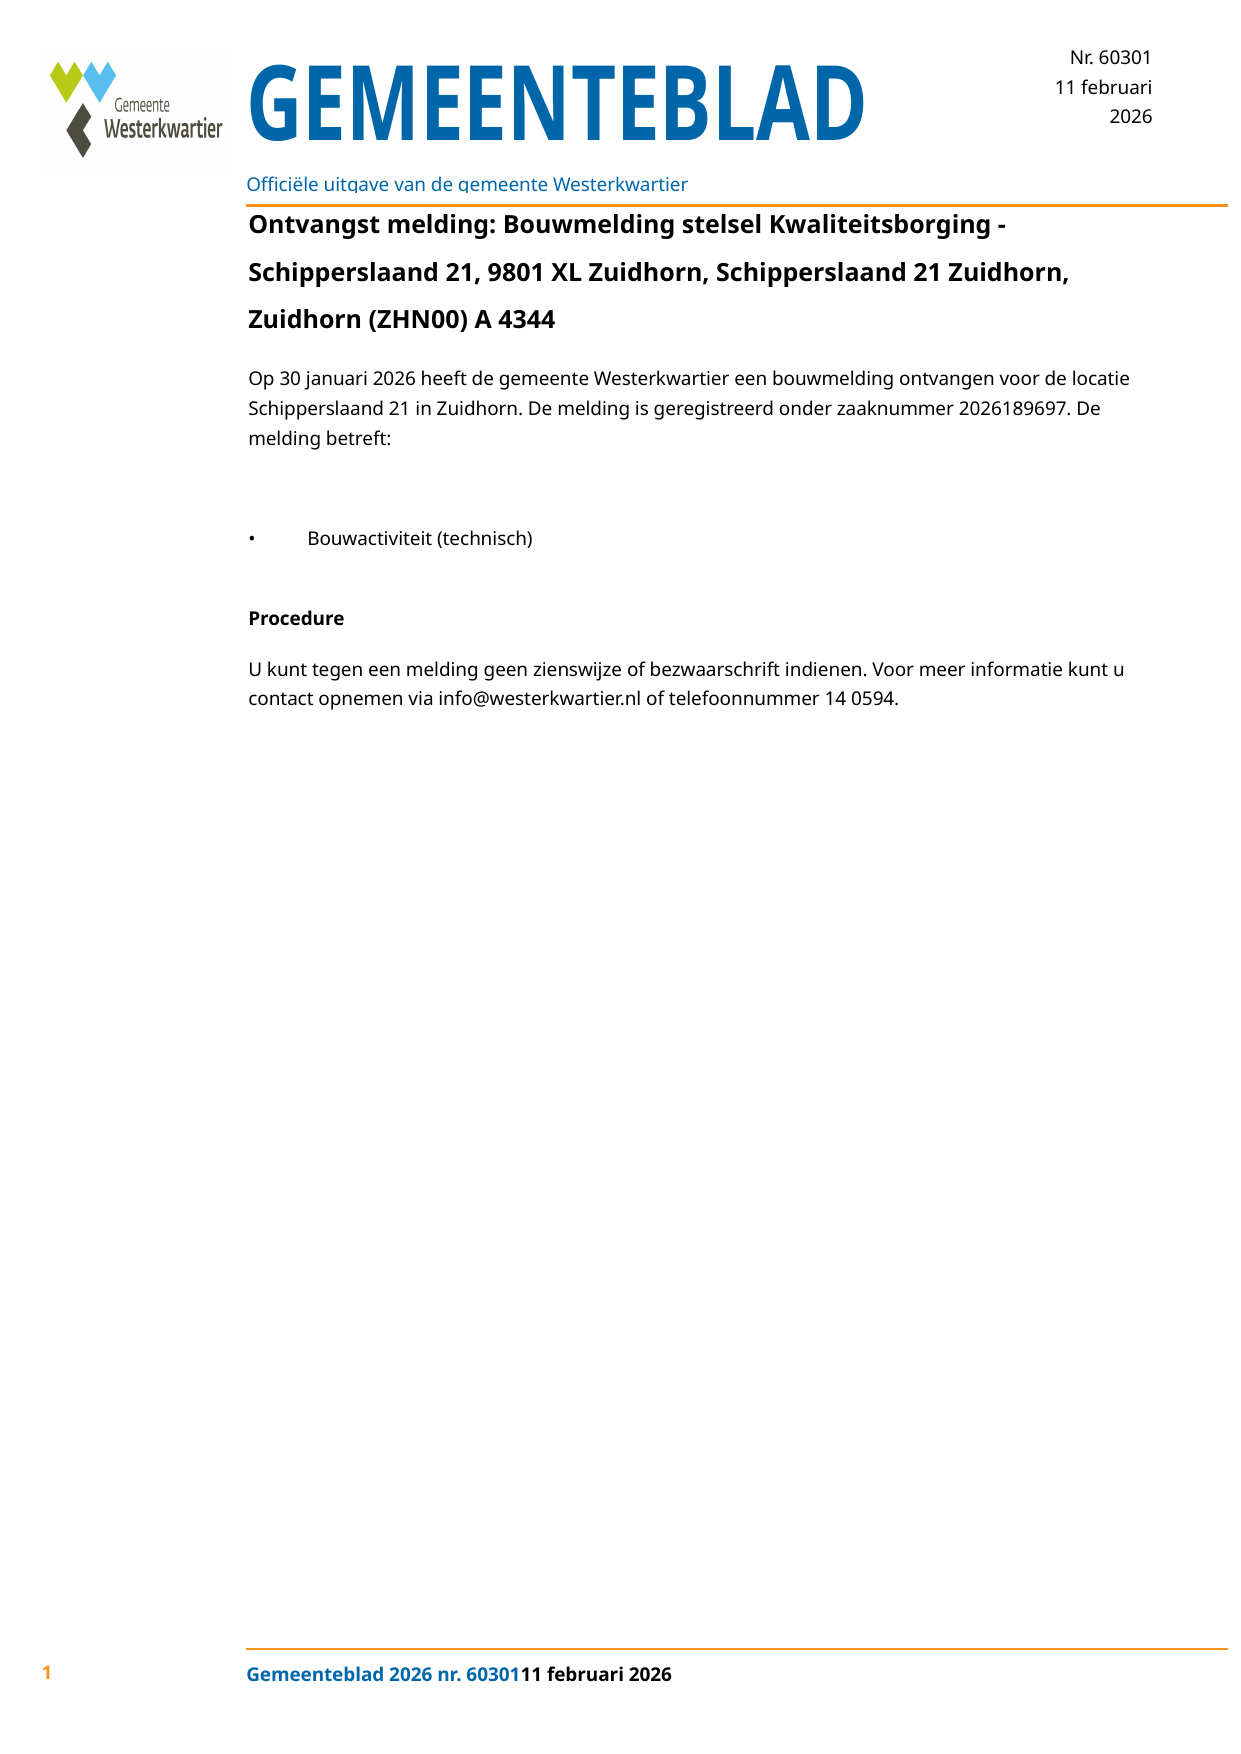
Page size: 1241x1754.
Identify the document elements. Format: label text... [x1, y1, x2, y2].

text Procedure [248, 606, 1152, 631]
picture [41, 47, 231, 172]
text Ontvangst melding: Bouwmelding stelsel Kwaliteitsborging - Schipperslaand 21, 9801 XL Zuidhorn, Schipperslaand 21 Zuidhorn, Zuidhorn (ZHN00) A 4344 [248, 207, 1152, 336]
text U kunt tegen een melding geen zienswijze of bezwaarschrift indienen. Voor meer informatie kunt u contact opnemen via info@westerkwartier.nl of telefoonnummer 14 0594. [248, 656, 1152, 711]
list Bouwactiviteit (technisch) [248, 526, 1152, 551]
text Op 30 januari 2026 heeft de gemeente Westerkwartier een bouwmelding ontvangen voor de locatie Schipperslaand 21 in Zuidhorn. De melding is geregistreerd onder zaaknummer 2026189697. De melding betreft: [248, 366, 1152, 450]
